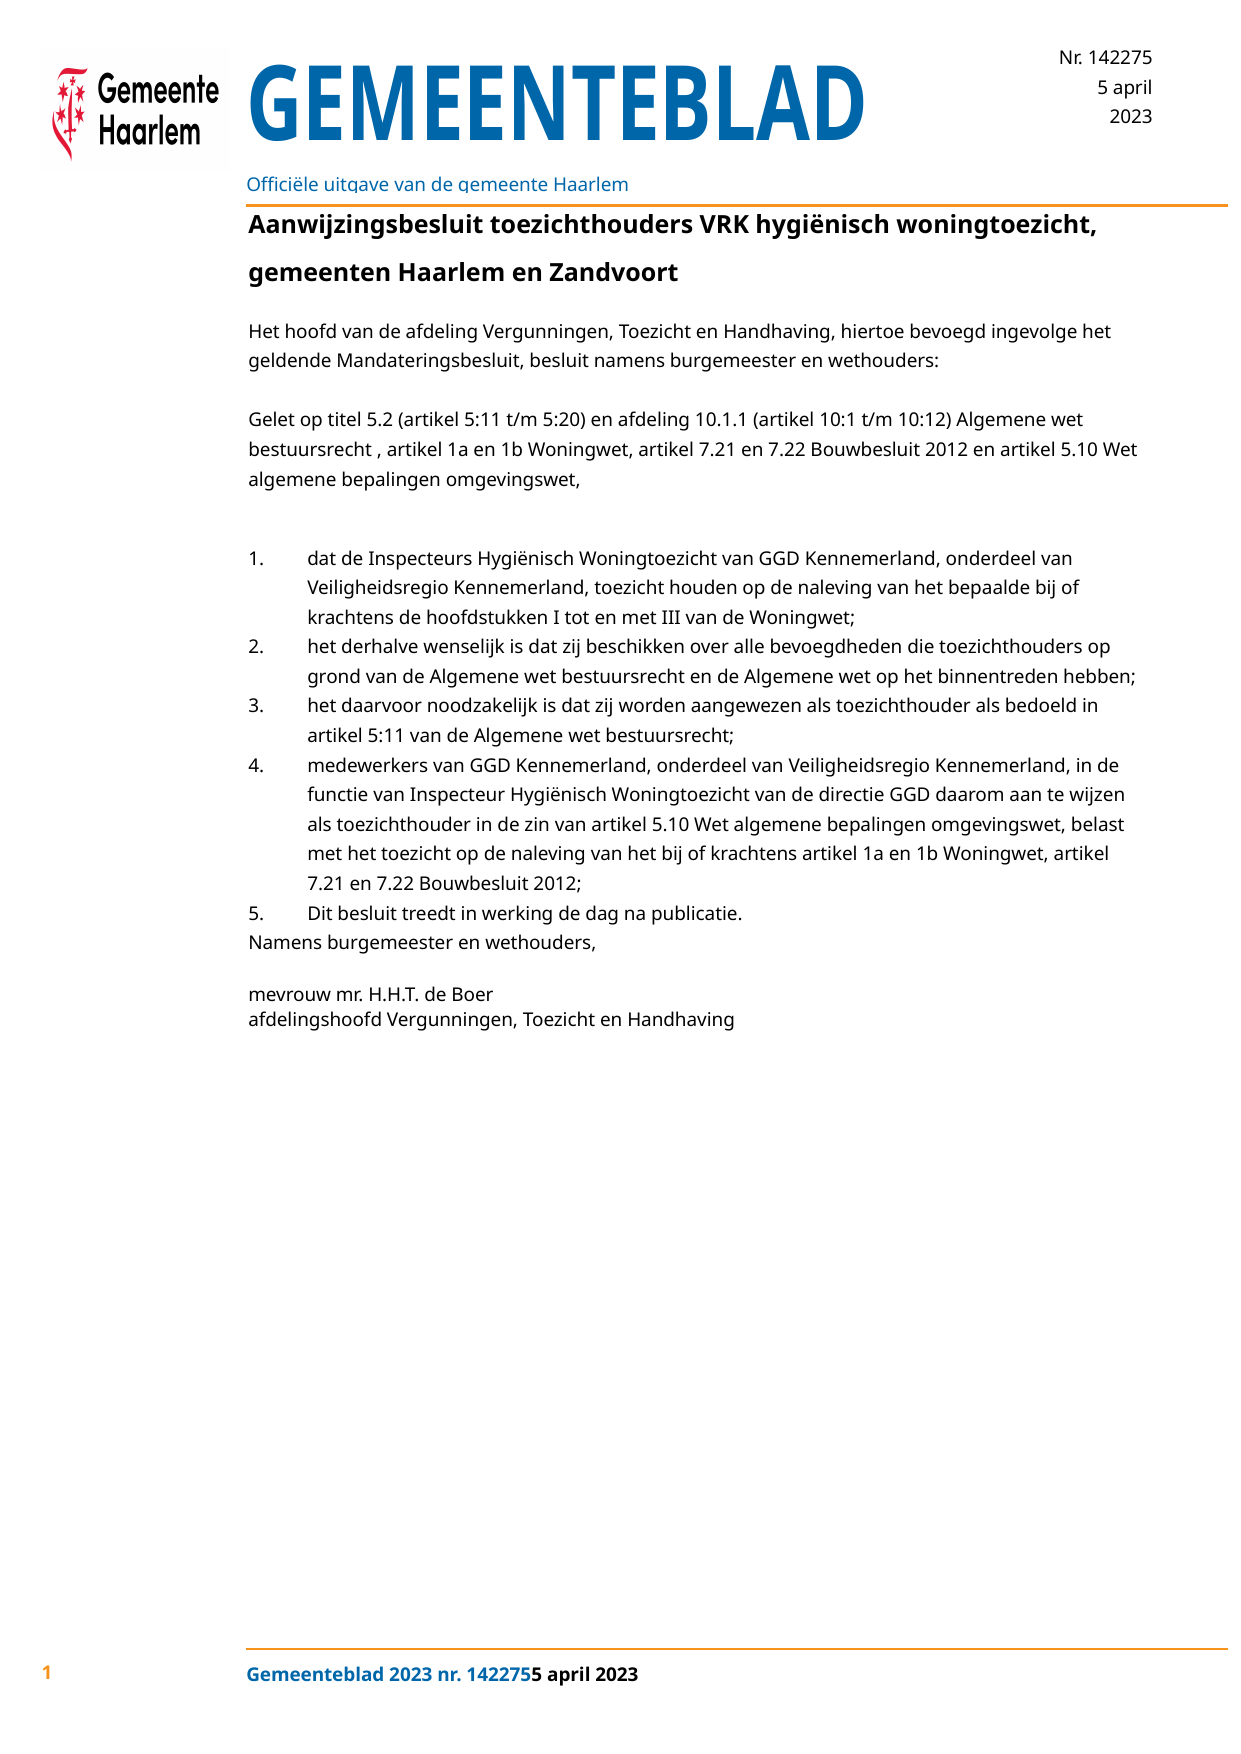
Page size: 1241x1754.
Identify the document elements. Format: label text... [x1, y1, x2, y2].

text afdelingshoofd Vergunningen, Toezicht en Handhaving [248, 1006, 1152, 1032]
text Aanwijzingsbesluit toezichthouders VRK hygiënisch woningtoezicht, gemeenten Haarlem en Zandvoort [248, 207, 1152, 288]
picture [41, 47, 231, 172]
text Gelet op titel 5.2 (artikel 5:11 t/m 5:20) en afdeling 10.1.1 (artikel 10:1 t/m 10:12) Algemene wet bestuursrecht , artikel 1a en 1b Woningwet, artikel 7.21 en 7.22 Bouwbesluit 2012 en artikel 5.10 Wet algemene bepalingen omgevingswet, [248, 407, 1152, 492]
list het derhalve wenselijk is dat zij beschikken over alle bevoegdheden die toezichthouders op grond van de Algemene wet bestuursrecht en de Algemene wet op het binnentreden hebben; [248, 633, 1152, 689]
text Namens burgemeester en wethouders, [248, 929, 1152, 955]
list het daarvoor noodzakelijk is dat zij worden aangewezen als toezichthouder als bedoeld in artikel 5:11 van de Algemene wet bestuursrecht; [248, 693, 1152, 748]
text Het hoofd van de afdeling Vergunningen, Toezicht en Handhaving, hiertoe bevoegd ingevolge het geldende Mandateringsbesluit, besluit namens burgemeester en wethouders: [248, 318, 1152, 373]
list medewerkers van GGD Kennemerland, onderdeel van Veiligheidsregio Kennemerland, in de functie van Inspecteur Hygiënisch Woningtoezicht van de directie GGD daarom aan te wijzen als toezichthouder in de zin van artikel 5.10 Wet algemene bepalingen omgevingswet, belast met het toezicht op de naleving van het bij of krachtens artikel 1a en 1b Woningwet, artikel 7.21 en 7.22 Bouwbesluit 2012; [248, 752, 1152, 896]
list Dit besluit treedt in werking de dag na publicatie. [248, 900, 1152, 925]
text mevrouw mr. H.H.T. de Boer [248, 981, 1152, 1006]
list dat de Inspecteurs Hygiënisch Woningtoezicht van GGD Kennemerland, onderdeel van Veiligheidsregio Kennemerland, toezicht houden op de naleving van het bepaalde bij of krachtens de hoofdstukken I tot en met III van de Woningwet; [248, 545, 1152, 629]
